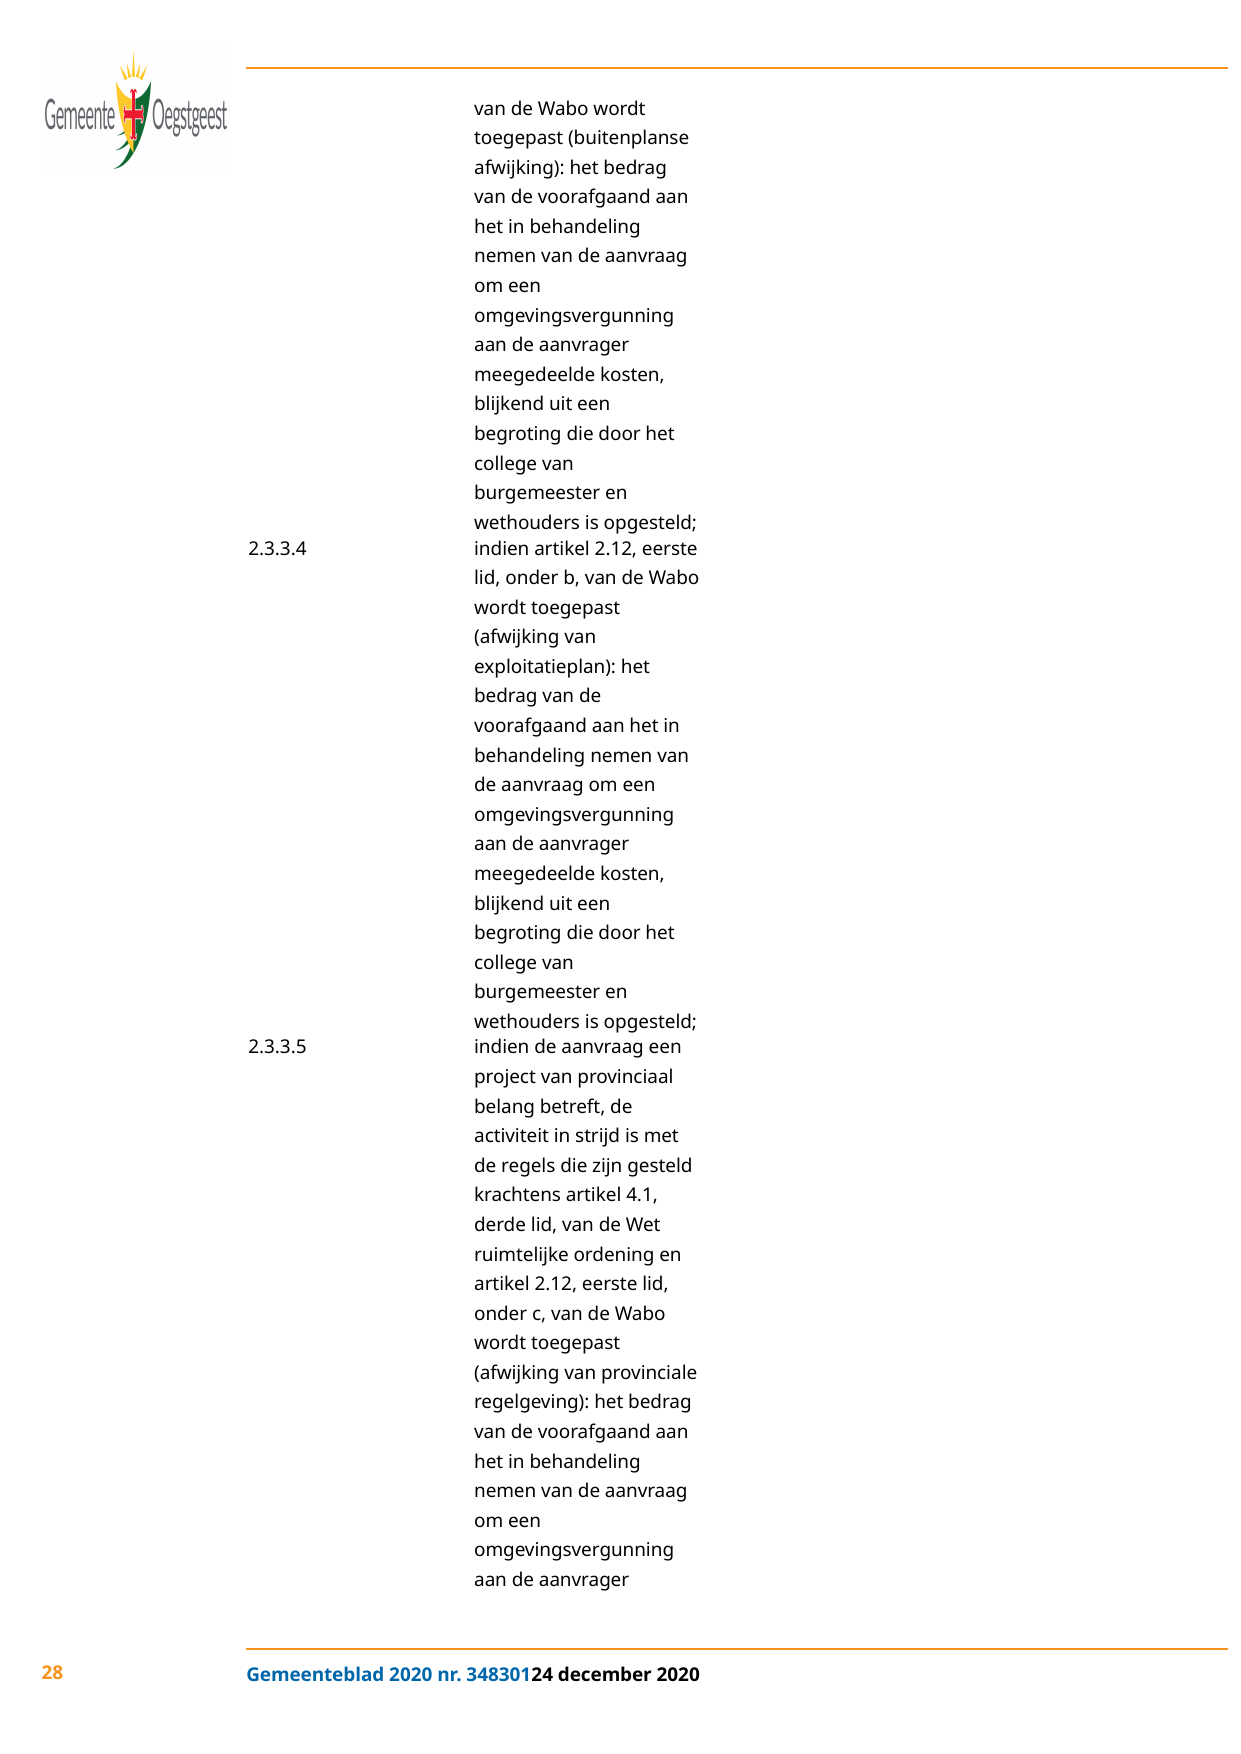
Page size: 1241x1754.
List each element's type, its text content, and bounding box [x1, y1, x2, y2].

table_cell 2.3.3.4 [248, 535, 474, 1034]
picture [41, 47, 231, 172]
table_cell indien de aanvraag een project van provinciaal belang betreft, de activiteit in strijd is met de regels die zijn gesteld krachtens artikel 4.1, derde lid, van de Wet ruimtelijke ordening en artikel 2.12, eerste lid, onder c, van de Wabo wordt toegepast (afwijking van provinciale regelgeving): het bedrag van de voorafgaand aan het in behandeling nemen van de aanvraag om een omgevingsvergunning aan de aanvrager [474, 1034, 700, 1592]
table_cell 2.3.3.5 [248, 1034, 474, 1592]
table_cell [700, 535, 926, 1034]
table_cell [700, 1034, 926, 1592]
table_cell [700, 95, 926, 535]
table_cell [926, 535, 1152, 1034]
table_cell [248, 95, 474, 535]
table_cell indien artikel 2.12, eerste lid, onder b, van de Wabo wordt toegepast (afwijking van exploitatieplan): het bedrag van de voorafgaand aan het in behandeling nemen van de aanvraag om een omgevingsvergunning aan de aanvrager meegedeelde kosten, blijkend uit een begroting die door het college van burgemeester en wethouders is opgesteld; [474, 535, 700, 1034]
table_cell [926, 95, 1152, 535]
table_cell [926, 1034, 1152, 1592]
table_cell van de Wabo wordt toegepast (buitenplanse afwijking): het bedrag van de voorafgaand aan het in behandeling nemen van de aanvraag om een omgevingsvergunning aan de aanvrager meegedeelde kosten, blijkend uit een begroting die door het college van burgemeester en wethouders is opgesteld; [474, 95, 700, 535]
